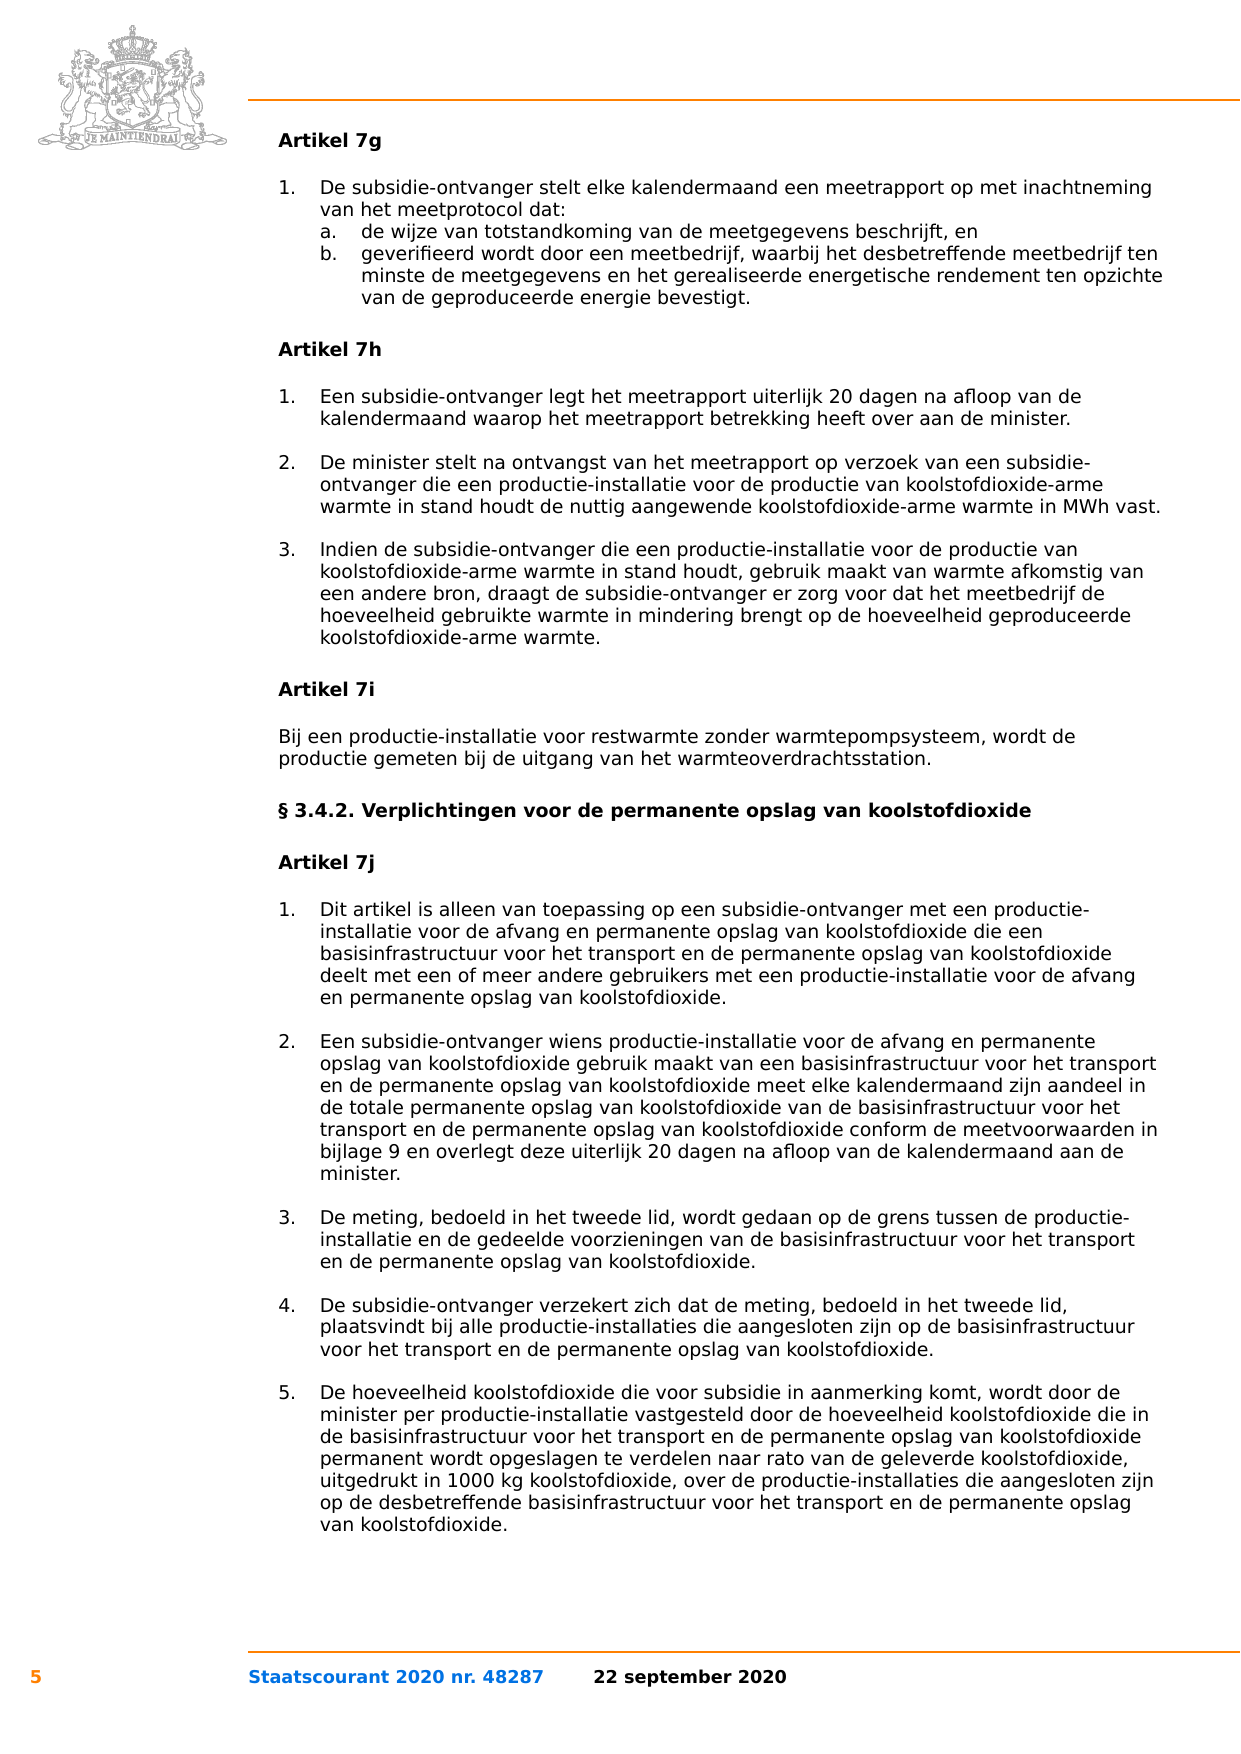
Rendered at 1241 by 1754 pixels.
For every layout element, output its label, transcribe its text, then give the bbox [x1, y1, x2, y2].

text 2. De minister stelt na ontvangst van het meetrapport op verzoek van een subsidie-ontvanger die een productie-installatie voor de productie van koolstofdioxide-arme warmte in stand houdt de nuttig aangewende koolstofdioxide-arme warmte in MWh vast. [278, 452, 1163, 517]
text 3. De meting, bedoeld in het tweede lid, wordt gedaan op de grens tussen de productie-installatie en de gedeelde voorzieningen van de basisinfrastructuur voor het transport en de permanente opslag van koolstofdioxide. [278, 1207, 1163, 1273]
text 1. Dit artikel is alleen van toepassing op een subsidie-ontvanger met een productie-installatie voor de afvang en permanente opslag van koolstofdioxide die een basisinfrastructuur voor het transport en de permanente opslag van koolstofdioxide deelt met een of meer andere gebruikers met een productie-installatie voor de afvang en permanente opslag van koolstofdioxide. [278, 899, 1163, 1009]
text 3. Indien de subsidie-ontvanger die een productie-installatie voor de productie van koolstofdioxide-arme warmte in stand houdt, gebruik maakt van warmte afkomstig van een andere bron, draagt de subsidie-ontvanger er zorg voor dat het meetbedrijf de hoeveelheid gebruikte warmte in mindering brengt op de hoeveelheid geproduceerde koolstofdioxide-arme warmte. [278, 539, 1163, 649]
text Bij een productie-installatie voor restwarmte zonder warmtepompsysteem, wordt de productie gemeten bij de uitgang van het warmteoverdrachtsstation. [278, 726, 1163, 770]
text 1. Een subsidie-ontvanger legt het meetrapport uiterlijk 20 dagen na afloop van de kalendermaand waarop het meetrapport betrekking heeft over aan de minister. [278, 386, 1163, 430]
text a. de wijze van totstandkoming van de meetgegevens beschrijft, en [319, 221, 1163, 243]
text b. geverifieerd wordt door een meetbedrijf, waarbij het desbetreffende meetbedrijf ten minste de meetgegevens en het gerealiseerde energetische rendement ten opzichte van de geproduceerde energie bevestigt. [319, 243, 1163, 309]
subtitle Artikel 7j [278, 852, 1163, 874]
text 2. Een subsidie-ontvanger wiens productie-installatie voor de afvang en permanente opslag van koolstofdioxide gebruik maakt van een basisinfrastructuur voor het transport en de permanente opslag van koolstofdioxide meet elke kalendermaand zijn aandeel in de totale permanente opslag van koolstofdioxide van de basisinfrastructuur voor het transport en de permanente opslag van koolstofdioxide conform de meetvoorwaarden in bijlage 9 en overlegt deze uiterlijk 20 dagen na afloop van de kalendermaand aan de minister. [278, 1031, 1163, 1185]
subtitle Artikel 7i [278, 679, 1163, 701]
text 4. De subsidie-ontvanger verzekert zich dat de meting, bedoeld in het tweede lid, plaatsvindt bij alle productie-installaties die aangesloten zijn op de basisinfrastructuur voor het transport en de permanente opslag van koolstofdioxide. [278, 1294, 1163, 1360]
text 1. De subsidie-ontvanger stelt elke kalendermaand een meetrapport op met inachtneming van het meetprotocol dat: [278, 177, 1163, 221]
subtitle Artikel 7g [278, 130, 1163, 152]
subtitle § 3.4.2. Verplichtingen voor de permanente opslag van koolstofdioxide [278, 800, 1163, 822]
text 5. De hoeveelheid koolstofdioxide die voor subsidie in aanmerking komt, wordt door de minister per productie-installatie vastgesteld door de hoeveelheid koolstofdioxide die in de basisinfrastructuur voor het transport en de permanente opslag van koolstofdioxide permanent wordt opgeslagen te verdelen naar rato van de geleverde koolstofdioxide, uitgedrukt in 1000 kg koolstofdioxide, over de productie-installaties die aangesloten zijn op de desbetreffende basisinfrastructuur voor het transport en de permanente opslag van koolstofdioxide. [278, 1382, 1163, 1536]
picture [38, 25, 227, 150]
subtitle Artikel 7h [278, 339, 1163, 361]
